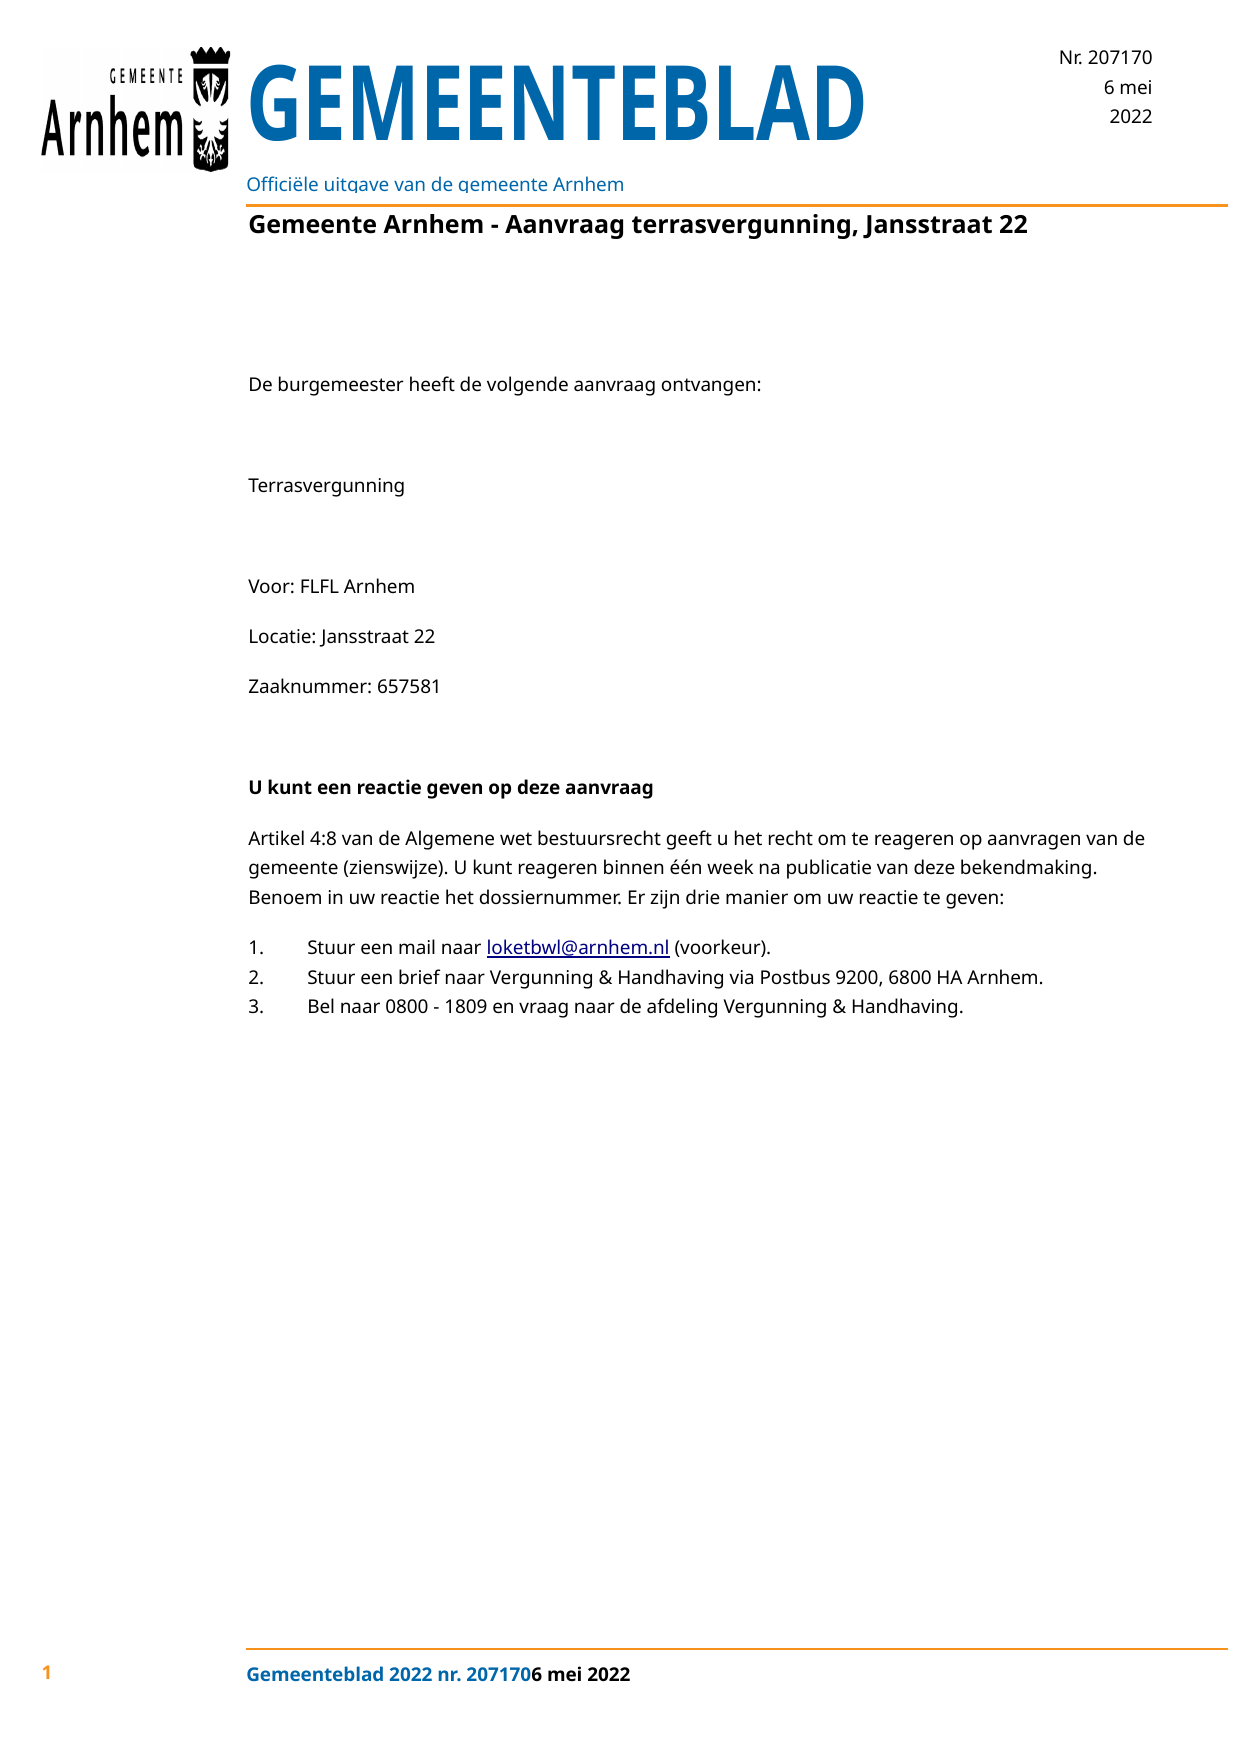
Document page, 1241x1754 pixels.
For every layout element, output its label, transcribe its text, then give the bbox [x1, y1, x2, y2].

text Artikel 4:8 van de Algemene wet bestuursrecht geeft u het recht om te reageren op aanvragen van de gemeente (zienswijze). U kunt reageren binnen één week na publicatie van deze bekendmaking. Benoem in uw reactie het dossiernummer. Er zijn drie manier om uw reactie te geven: [248, 825, 1152, 910]
text Zaaknummer: 657581 [248, 674, 1152, 699]
text U kunt een reactie geven op deze aanvraag [248, 774, 1152, 800]
text Terrasvergunning [248, 472, 1152, 498]
text De burgemeester heeft de volgende aanvraag ontvangen: [248, 371, 1152, 397]
text Locatie: Jansstraat 22 [248, 623, 1152, 649]
list Stuur een brief naar Vergunning & Handhaving via Postbus 9200, 6800 HA Arnhem. [248, 964, 1152, 990]
list Bel naar 0800 - 1809 en vraag naar de afdeling Vergunning & Handhaving. [248, 994, 1152, 1019]
list Stuur een mail naar loketbwl@arnhem.nl (voorkeur). [248, 934, 1152, 960]
text Gemeente Arnhem - Aanvraag terrasvergunning, Jansstraat 22 [248, 207, 1152, 241]
text Voor: FLFL Arnhem [248, 573, 1152, 598]
picture [41, 47, 231, 172]
